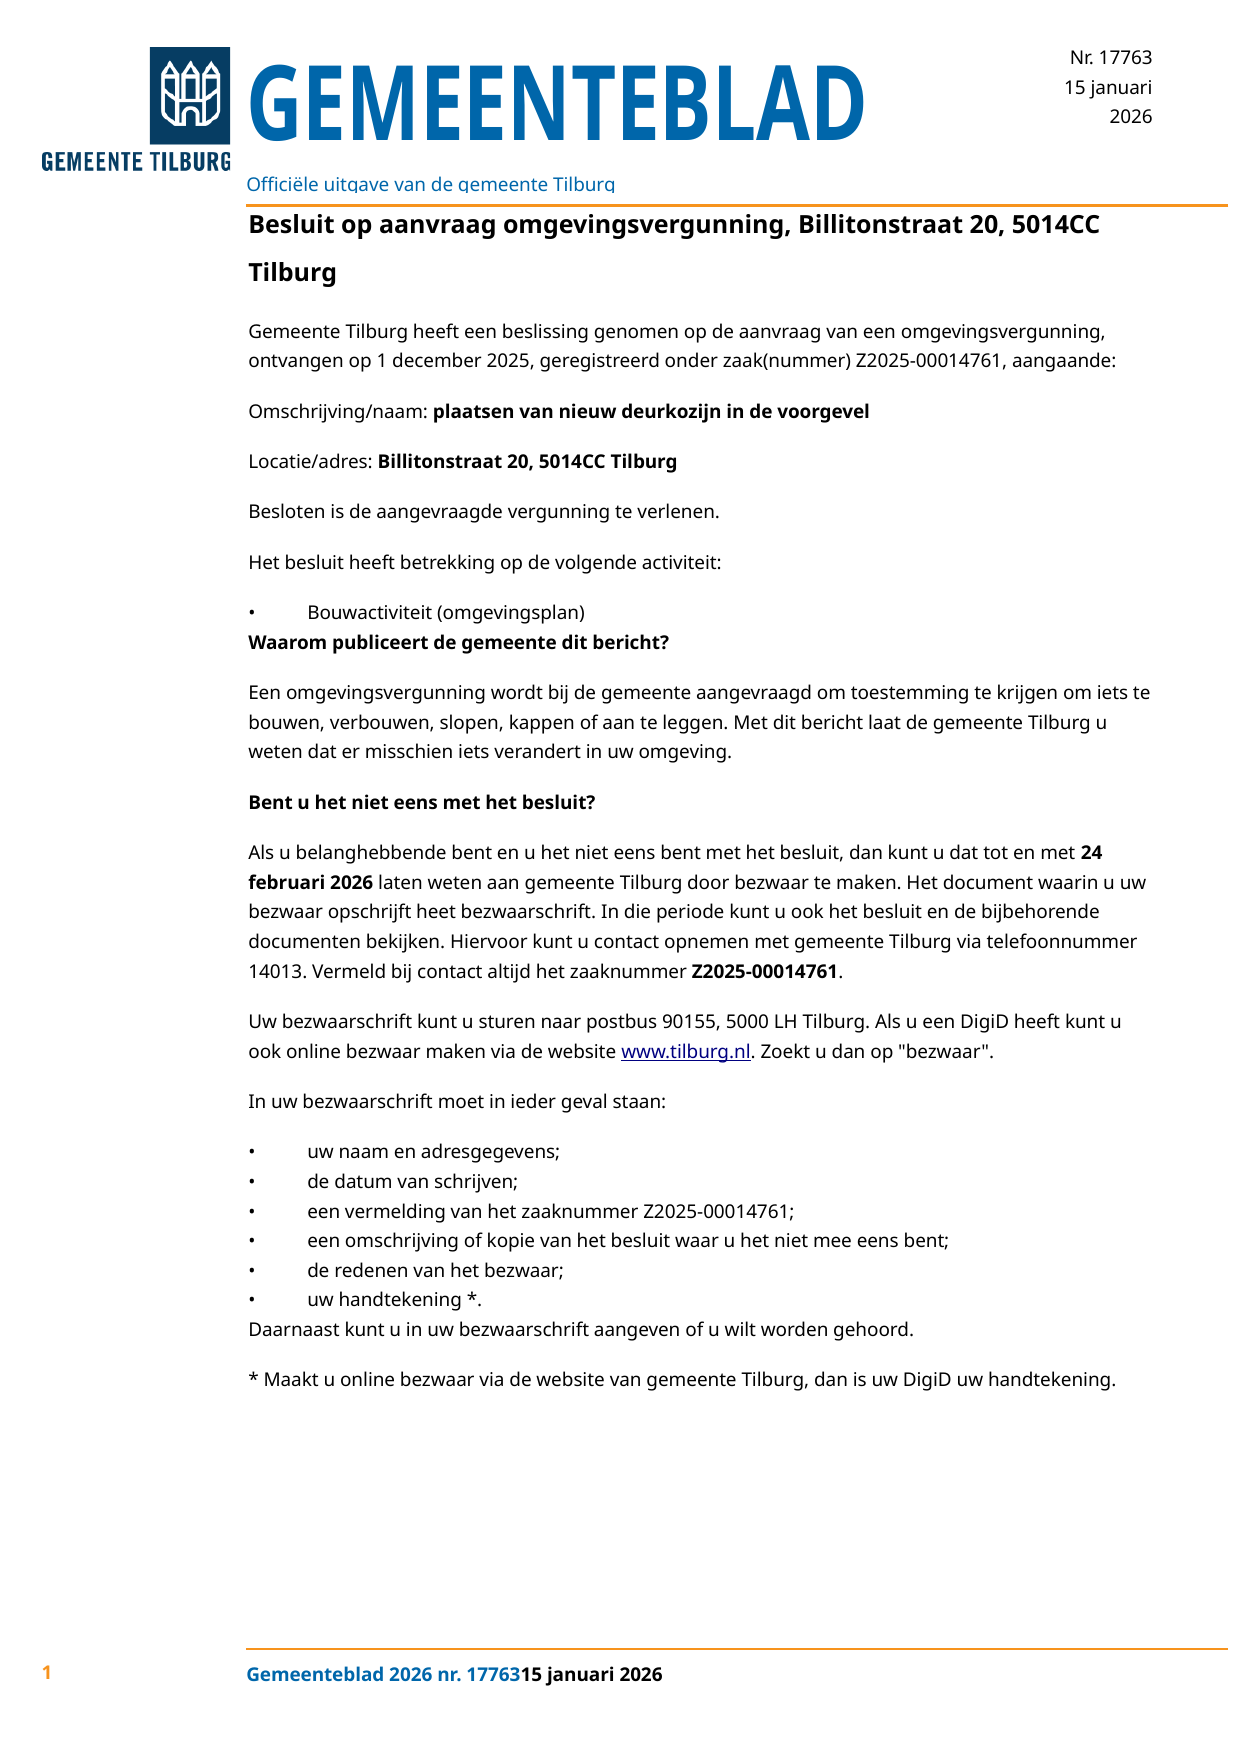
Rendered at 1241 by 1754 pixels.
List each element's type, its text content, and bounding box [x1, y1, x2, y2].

list een omschrijving of kopie van het besluit waar u het niet mee eens bent; [248, 1227, 1152, 1253]
text Een omgevingsvergunning wordt bij de gemeente aangevraagd om toestemming te krijgen om iets te bouwen, verbouwen, slopen, kappen of aan te leggen. Met dit bericht laat de gemeente Tilburg u weten dat er misschien iets verandert in uw omgeving. [248, 679, 1152, 764]
text Daarnaast kunt u in uw bezwaarschrift aangeven of u wilt worden gehoord. [248, 1316, 1152, 1342]
text Het besluit heeft betrekking op de volgende activiteit: [248, 549, 1152, 575]
text * Maakt u online bezwaar via de website van gemeente Tilburg, dan is uw DigiD uw handtekening. [248, 1367, 1152, 1392]
list Bouwactiviteit (omgevingsplan) [248, 599, 1152, 625]
list de datum van schrijven; [248, 1168, 1152, 1194]
text Gemeente Tilburg heeft een beslissing genomen op de aanvraag van een omgevingsvergunning, ontvangen op 1 december 2025, geregistreerd onder zaak(nummer) Z2025-00014761, aangaande: [248, 318, 1152, 373]
list uw handtekening *. [248, 1287, 1152, 1312]
text Omschrijving/naam: plaatsen van nieuw deurkozijn in de voorgevel [248, 398, 1152, 424]
list uw naam en adresgegevens; [248, 1139, 1152, 1164]
list een vermelding van het zaaknummer Z2025-00014761; [248, 1198, 1152, 1224]
text Besluit op aanvraag omgevingsvergunning, Billitonstraat 20, 5014CC Tilburg [248, 207, 1152, 288]
text In uw bezwaarschrift moet in ieder geval staan: [248, 1088, 1152, 1114]
text Uw bezwaarschrift kunt u sturen naar postbus 90155, 5000 LH Tilburg. Als u een DigiD heeft kunt u ook online bezwaar maken via de website www.tilburg.nl. Zoekt u dan op "bezwaar". [248, 1008, 1152, 1064]
list de redenen van het bezwaar; [248, 1257, 1152, 1283]
text Besloten is de aangevraagde vergunning te verlenen. [248, 499, 1152, 524]
picture [41, 47, 231, 172]
text Waarom publiceert de gemeente dit bericht? [248, 629, 1152, 655]
text Locatie/adres: Billitonstraat 20, 5014CC Tilburg [248, 448, 1152, 474]
text Bent u het niet eens met het besluit? [248, 789, 1152, 815]
text Als u belanghebbende bent en u het niet eens bent met het besluit, dan kunt u dat tot en met 24 februari 2026 laten weten aan gemeente Tilburg door bezwaar te maken. Het document waarin u uw bezwaar opschrijft heet bezwaarschrift. In die periode kunt u ook het besluit en de bijbehorende documenten bekijken. Hiervoor kunt u contact opnemen met gemeente Tilburg via telefoonnummer 14013. Vermeld bij contact altijd het zaaknummer Z2025-00014761. [248, 839, 1152, 984]
